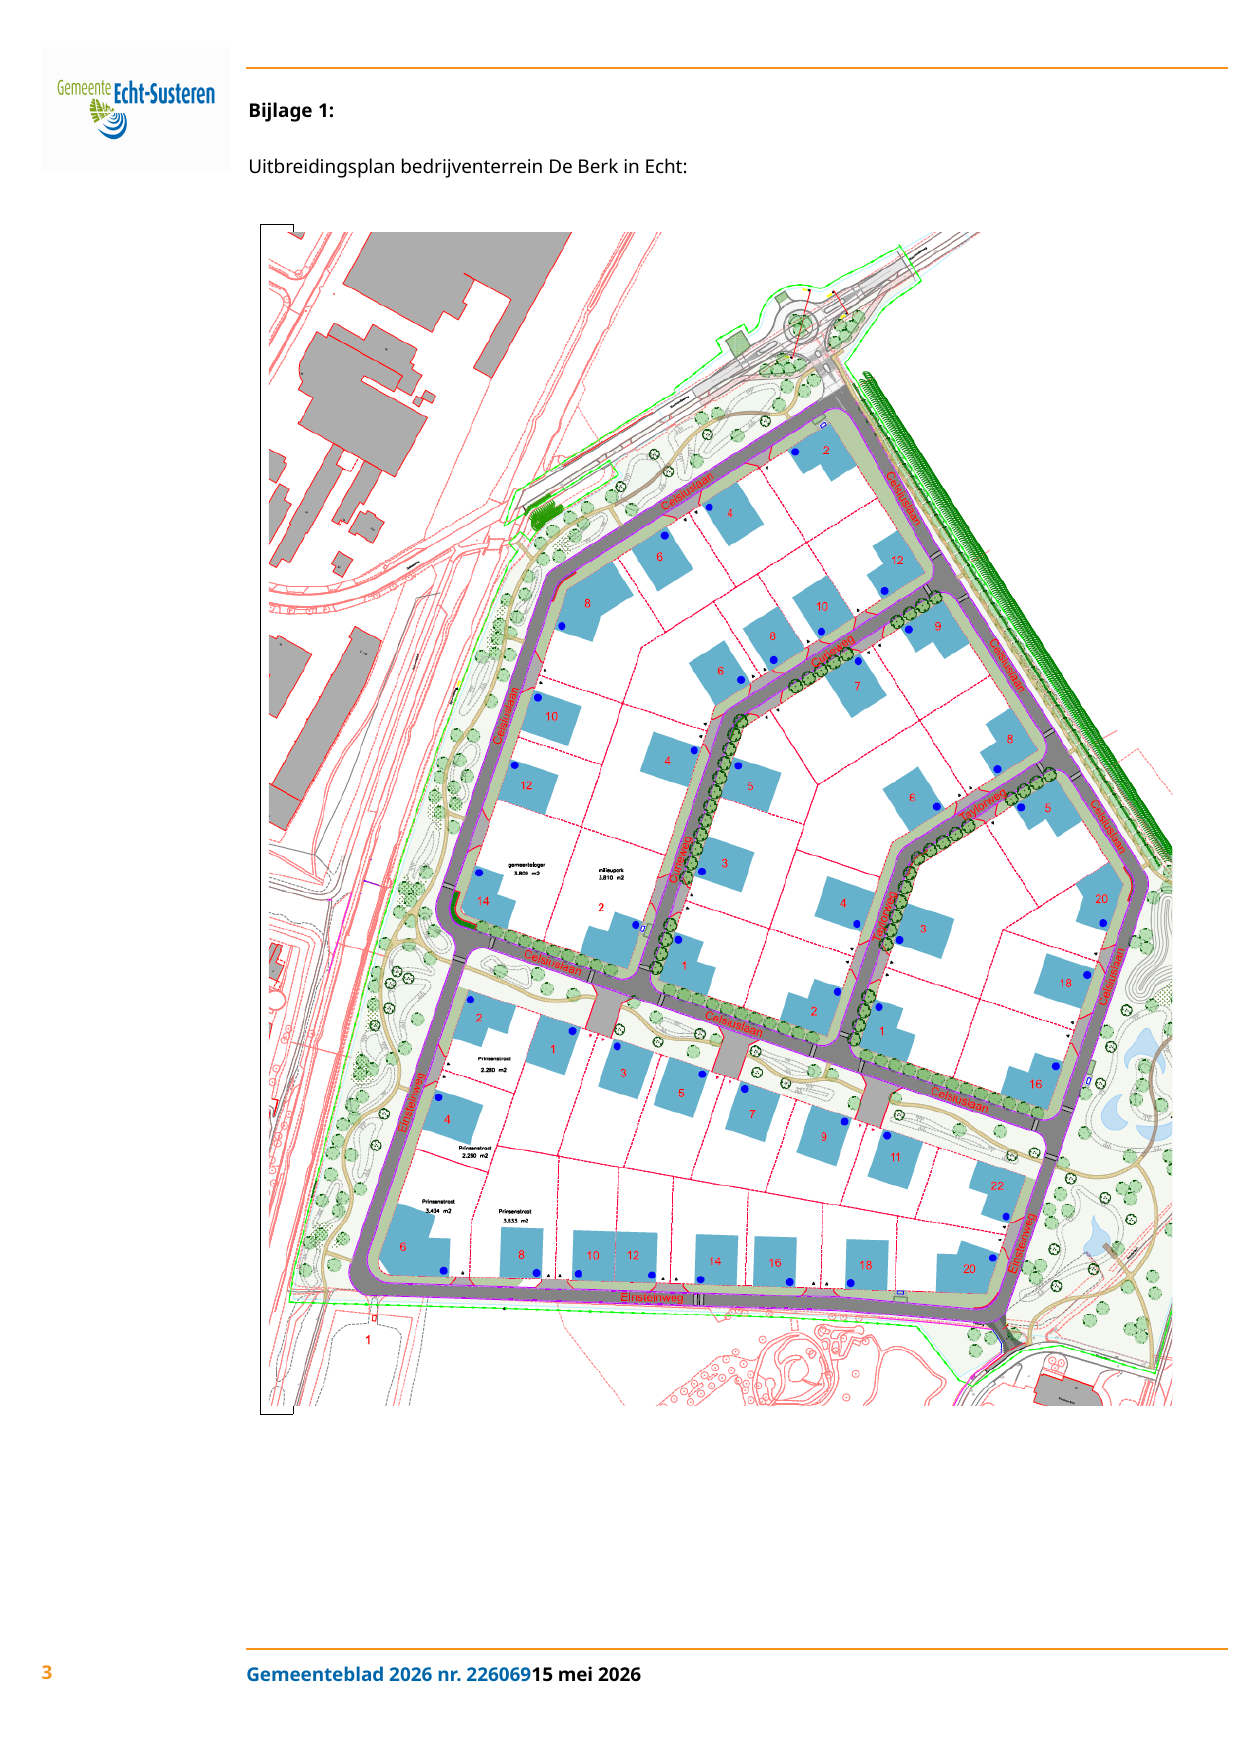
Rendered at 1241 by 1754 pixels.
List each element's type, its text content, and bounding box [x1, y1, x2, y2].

picture [268, 232, 1173, 1406]
picture [41, 47, 231, 172]
text Bijlage 1: [248, 95, 1152, 123]
text Uitbreidingsplan bedrijventerrein De Berk in Echt: [248, 153, 1152, 179]
